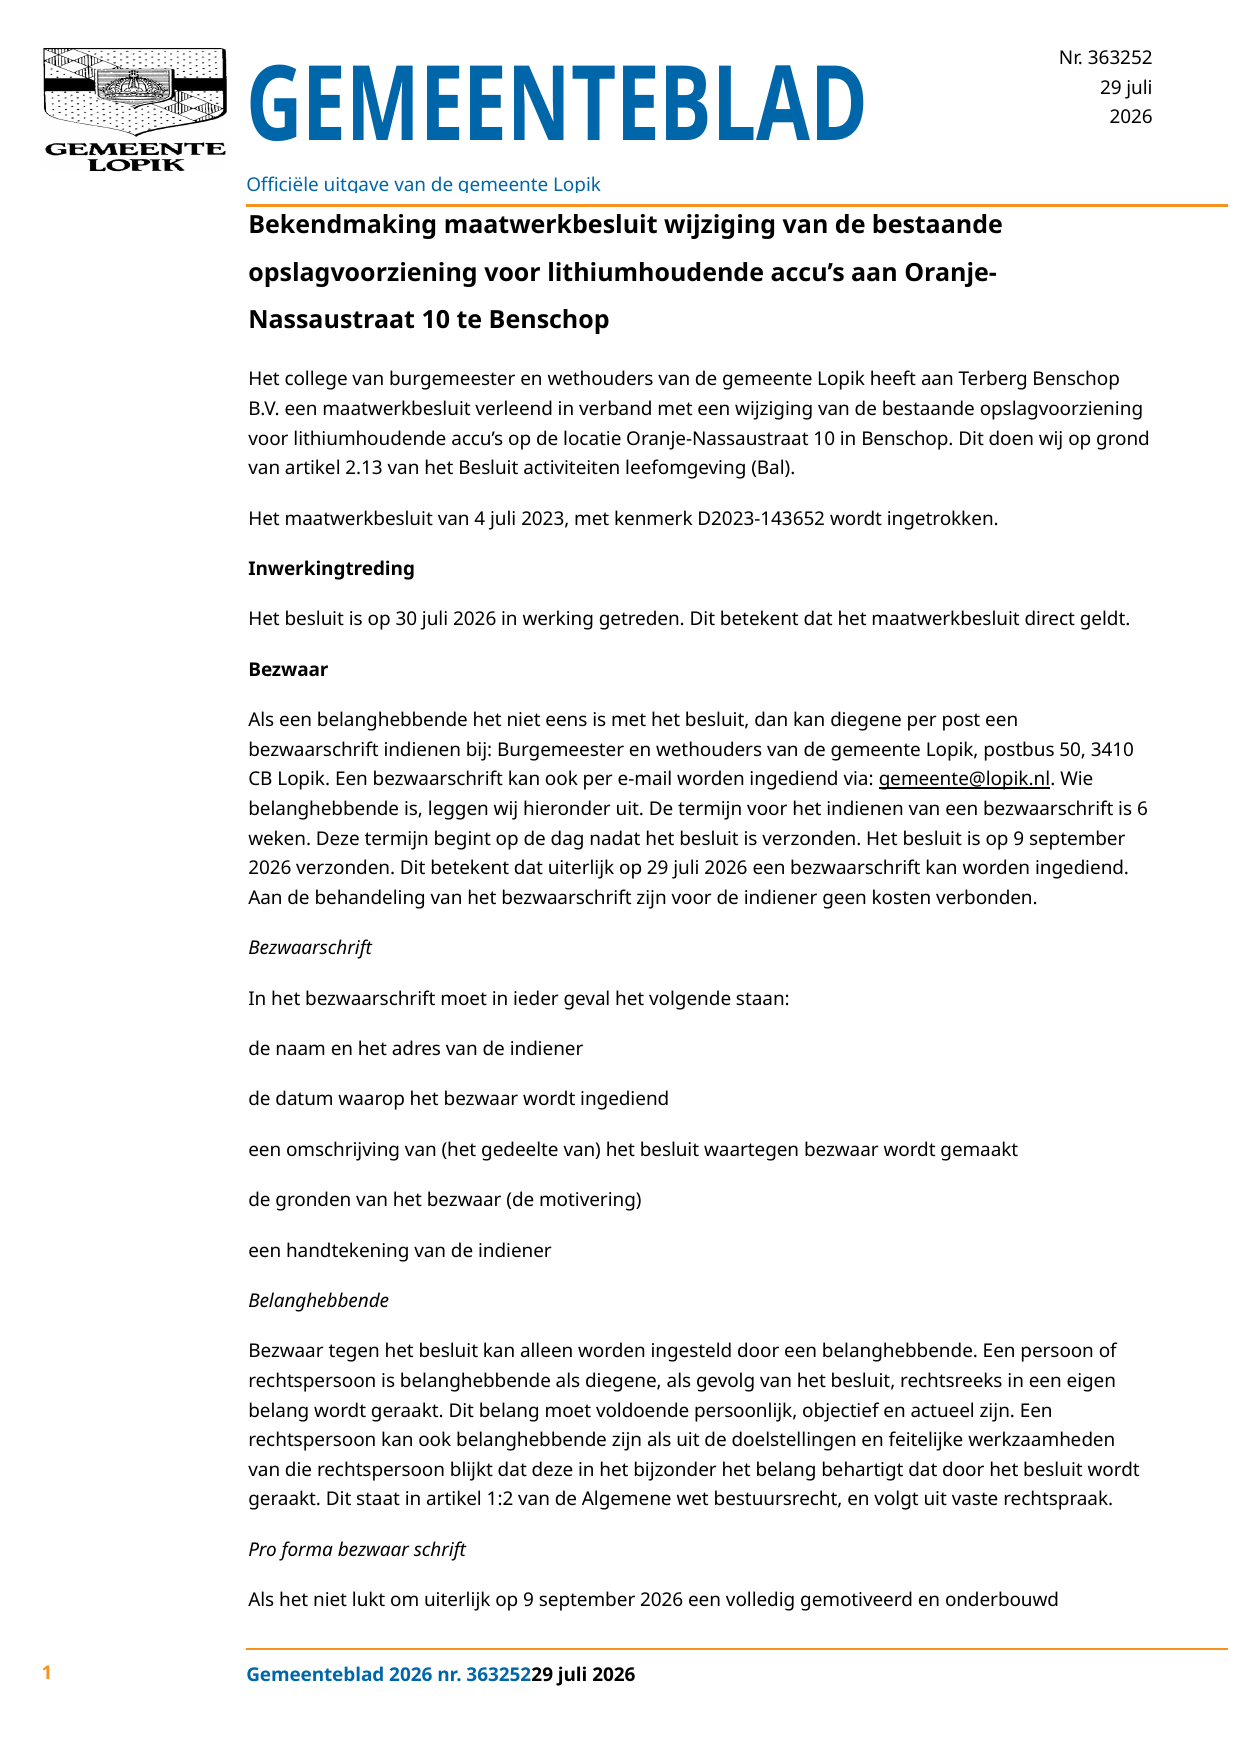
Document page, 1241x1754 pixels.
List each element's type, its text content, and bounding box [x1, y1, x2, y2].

text Bekendmaking maatwerkbesluit wijziging van de bestaande opslagvoorziening voor lithiumhoudende accu’s aan Oranje-Nassaustraat 10 te Benschop [248, 207, 1152, 336]
text Bezwaar [248, 656, 1152, 682]
text de naam en het adres van de indiener [248, 1035, 1152, 1061]
text Bezwaar tegen het besluit kan alleen worden ingesteld door een belanghebbende. Een persoon of rechtspersoon is belanghebbende als diegene, als gevolg van het besluit, rechtsreeks in een eigen belang wordt geraakt. Dit belang moet voldoende persoonlijk, objectief en actueel zijn. Een rechtspersoon kan ook belanghebbende zijn als uit de doelstellingen en feitelijke werkzaamheden van die rechtspersoon blijkt dat deze in het bijzonder het belang behartigt dat door het besluit wordt geraakt. Dit staat in artikel 1:2 van de Algemene wet bestuursrecht, en volgt uit vaste rechtspraak. [248, 1338, 1152, 1511]
text de datum waarop het bezwaar wordt ingediend [248, 1086, 1152, 1111]
text Inwerkingtreding [248, 555, 1152, 581]
text Bezwaarschrift [248, 934, 1152, 960]
text Het college van burgemeester en wethouders van de gemeente Lopik heeft aan Terberg Benschop B.V. een maatwerkbesluit verleend in verband met een wijziging van de bestaande opslagvoorziening voor lithiumhoudende accu’s op de locatie Oranje-Nassaustraat 10 in Benschop. Dit doen wij op grond van artikel 2.13 van het Besluit activiteiten leefomgeving (Bal). [248, 366, 1152, 480]
text Het besluit is op 30 juli 2026 in werking getreden. Dit betekent dat het maatwerkbesluit direct geldt. [248, 606, 1152, 631]
text een omschrijving van (het gedeelte van) het besluit waartegen bezwaar wordt gemaakt [248, 1136, 1152, 1162]
text Het maatwerkbesluit van 4 juli 2023, met kenmerk D2023-143652 wordt ingetrokken. [248, 505, 1152, 530]
text de gronden van het bezwaar (de motivering) [248, 1186, 1152, 1212]
picture [41, 47, 231, 172]
text Als een belanghebbende het niet eens is met het besluit, dan kan diegene per post een bezwaarschrift indienen bij: Burgemeester en wethouders van de gemeente Lopik, postbus 50, 3410 CB Lopik. Een bezwaarschrift kan ook per e-mail worden ingediend via: gemeente@lopik.nl. Wie belanghebbende is, leggen wij hieronder uit. De termijn voor het indienen van een bezwaarschrift is 6 weken. Deze termijn begint op de dag nadat het besluit is verzonden. Het besluit is op 9 september 2026 verzonden. Dit betekent dat uiterlijk op 29 juli 2026 een bezwaarschrift kan worden ingediend. Aan de behandeling van het bezwaarschrift zijn voor de indiener geen kosten verbonden. [248, 706, 1152, 909]
text Als het niet lukt om uiterlijk op 9 september 2026 een volledig gemotiveerd en onderbouwd [248, 1586, 1152, 1612]
text In het bezwaarschrift moet in ieder geval het volgende staan: [248, 985, 1152, 1010]
text Pro forma bezwaar schrift [248, 1536, 1152, 1562]
text een handtekening van de indiener [248, 1237, 1152, 1262]
text Belanghebbende [248, 1287, 1152, 1313]
